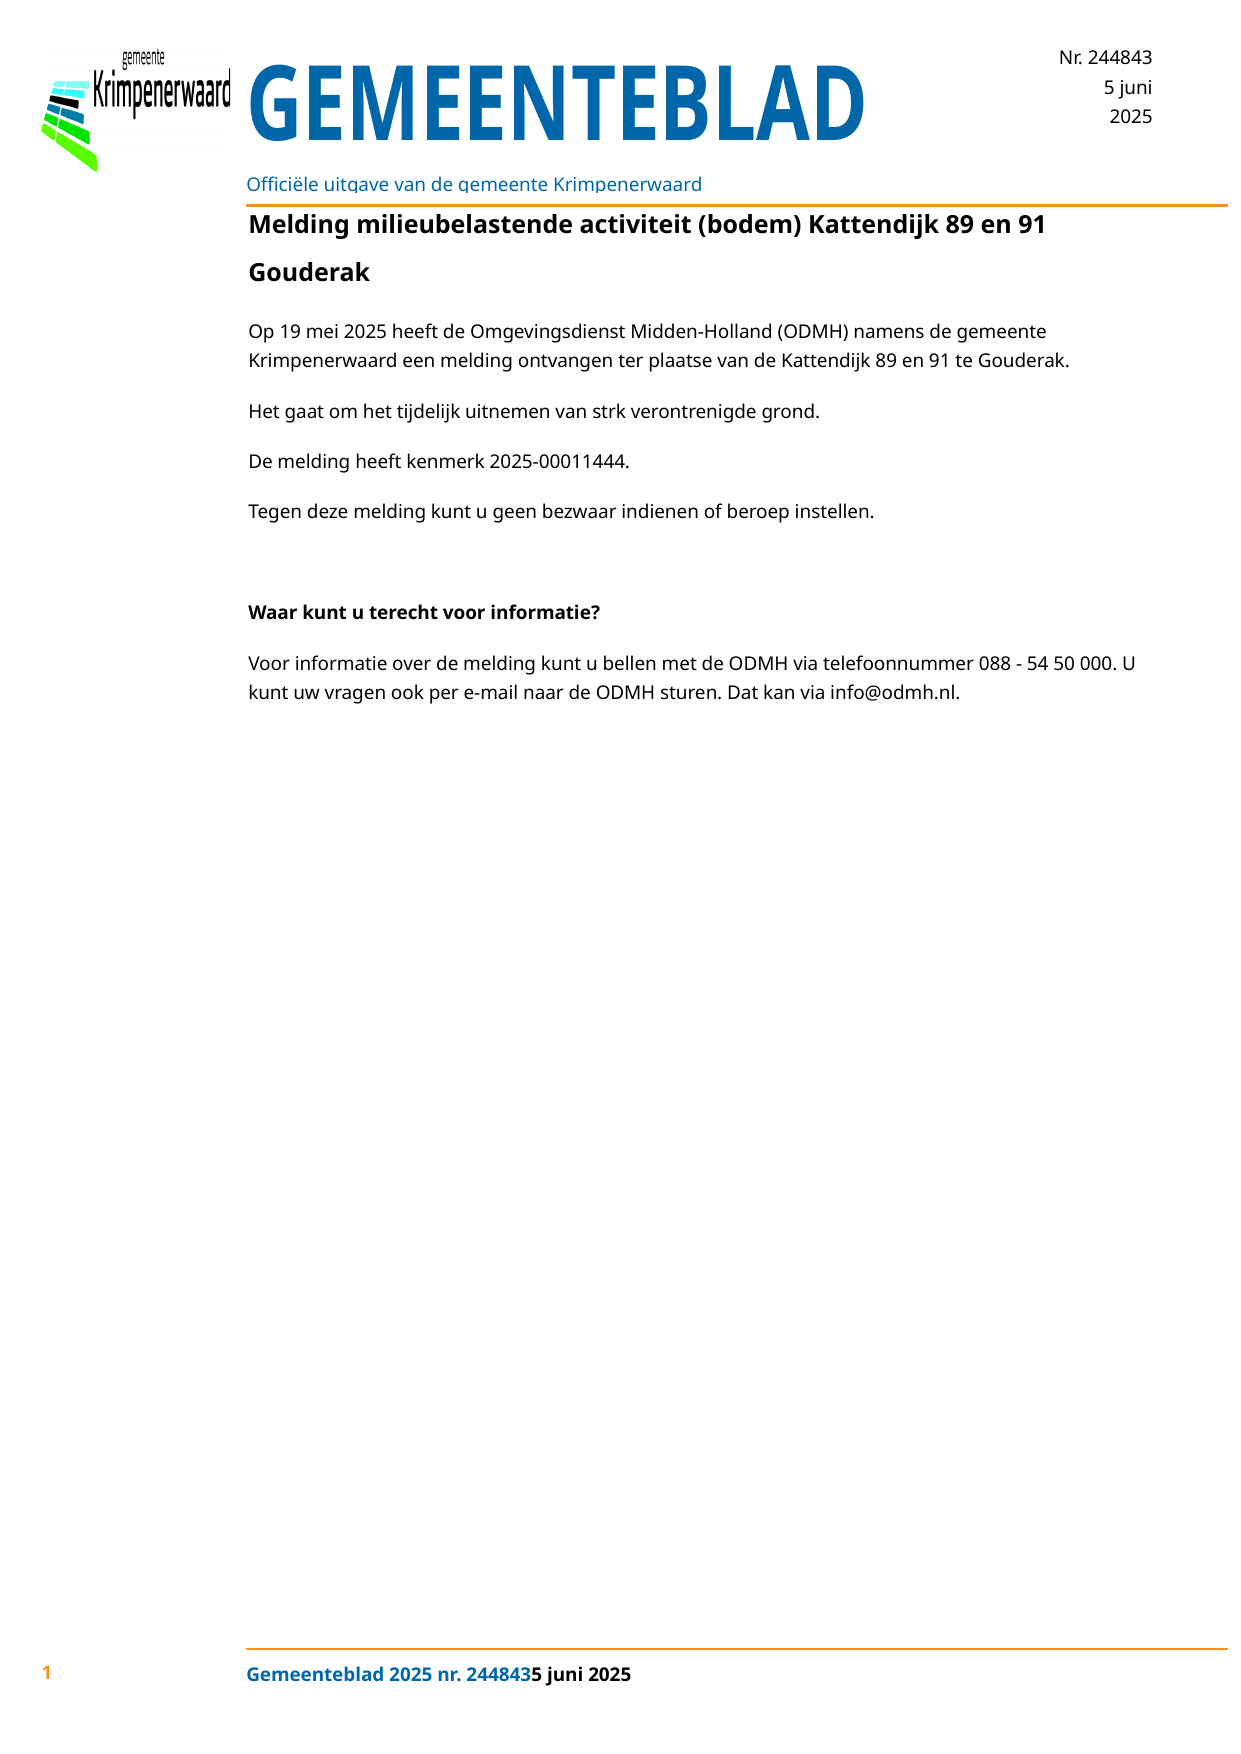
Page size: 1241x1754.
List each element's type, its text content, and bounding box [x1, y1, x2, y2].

text Het gaat om het tijdelijk uitnemen van strk verontrenigde grond. [248, 398, 1152, 424]
text Melding milieubelastende activiteit (bodem) Kattendijk 89 en 91 Gouderak [248, 207, 1152, 288]
text Waar kunt u terecht voor informatie? [248, 599, 1152, 625]
text Op 19 mei 2025 heeft de Omgevingsdienst Midden-Holland (ODMH) namens de gemeente Krimpenerwaard een melding ontvangen ter plaatse van de Kattendijk 89 en 91 te Gouderak. [248, 318, 1152, 373]
text De melding heeft kenmerk 2025-00011444. [248, 448, 1152, 474]
text Voor informatie over de melding kunt u bellen met de ODMH via telefoonnummer 088 - 54 50 000. U kunt uw vragen ook per e-mail naar de ODMH sturen. Dat kan via info@odmh.nl. [248, 650, 1152, 705]
picture [41, 47, 231, 172]
text Tegen deze melding kunt u geen bezwaar indienen of beroep instellen. [248, 499, 1152, 524]
